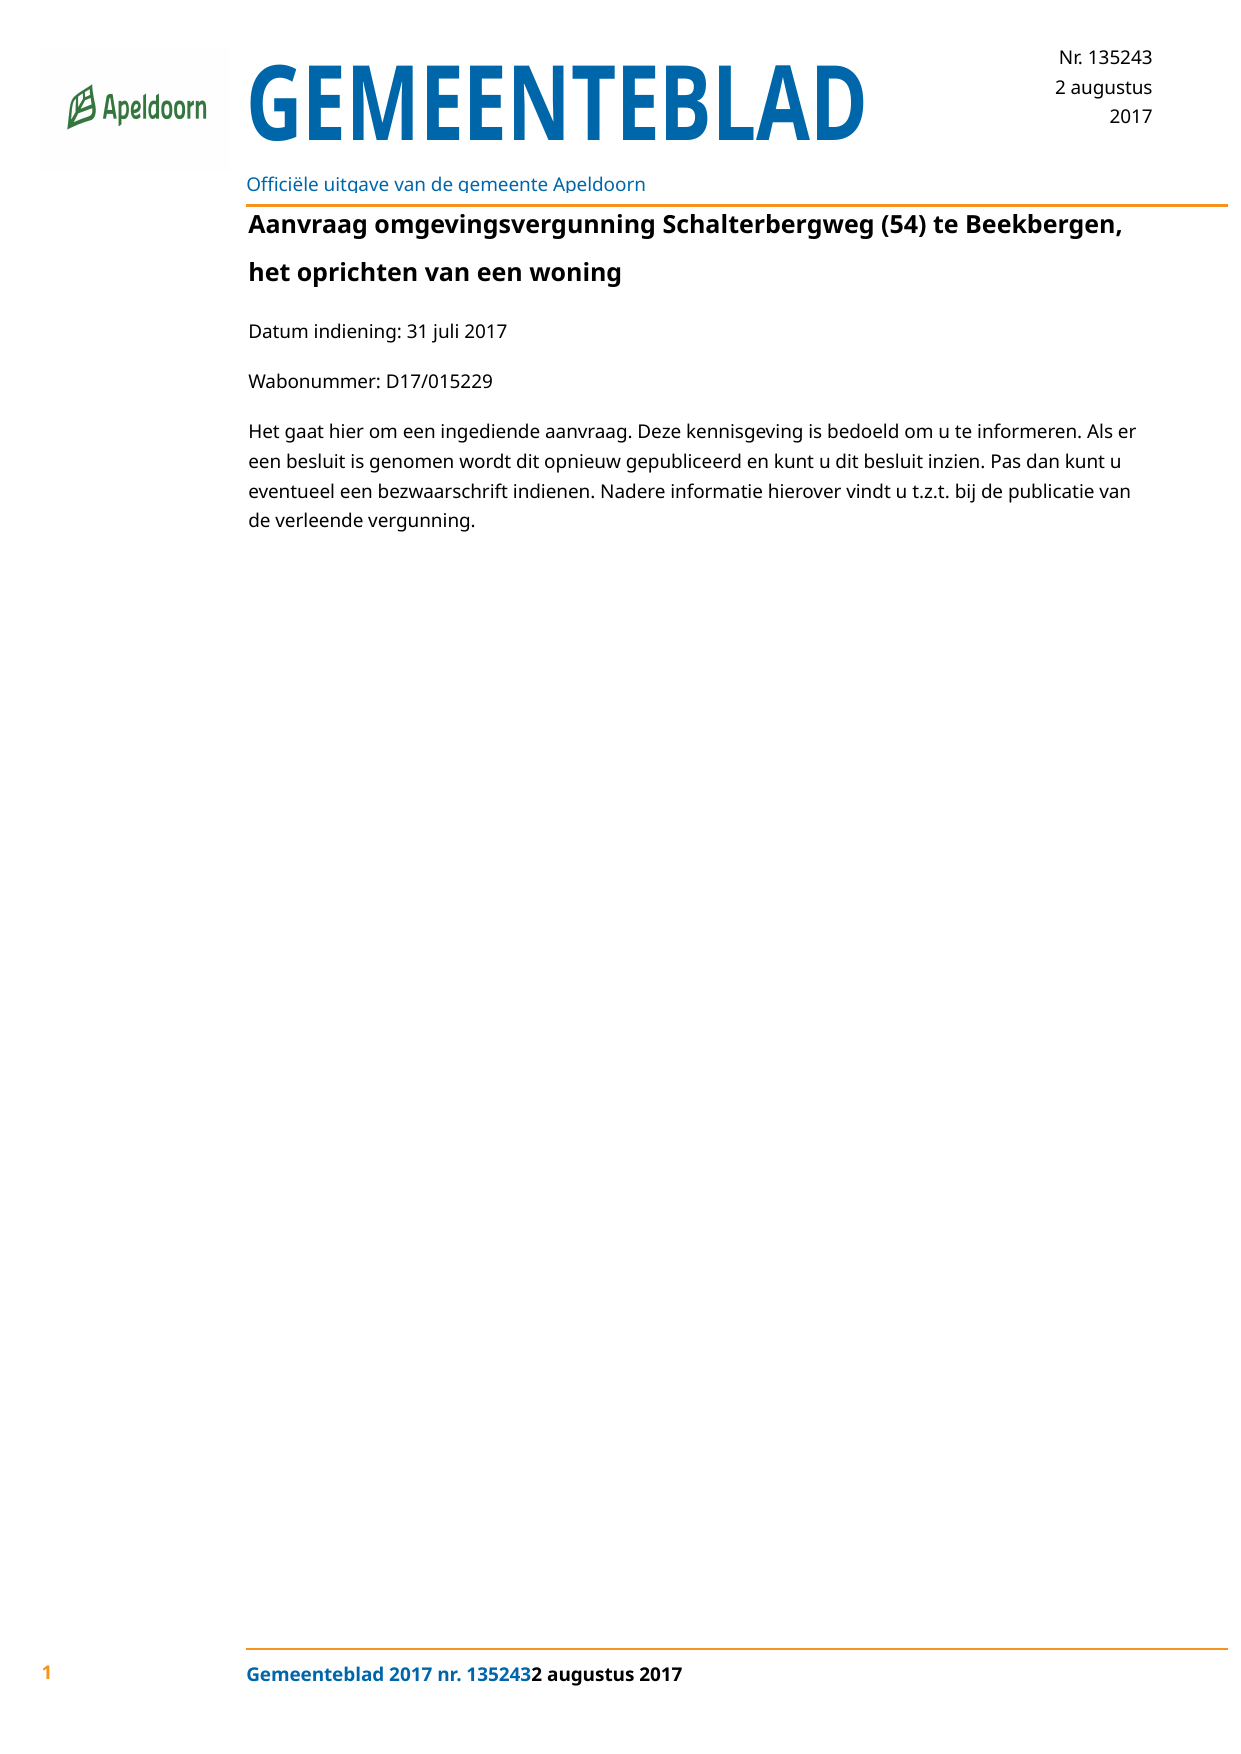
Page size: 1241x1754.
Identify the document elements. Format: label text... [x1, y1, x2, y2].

picture [41, 47, 231, 172]
text Aanvraag omgevingsvergunning Schalterbergweg (54) te Beekbergen, het oprichten van een woning [248, 207, 1152, 288]
text Wabonummer: D17/015229 [248, 368, 1152, 394]
text Het gaat hier om een ingediende aanvraag. Deze kennisgeving is bedoeld om u te informeren. Als er een besluit is genomen wordt dit opnieuw gepubliceerd en kunt u dit besluit inzien. Pas dan kunt u eventueel een bezwaarschrift indienen. Nadere informatie hierover vindt u t.z.t. bij de publicatie van de verleende vergunning. [248, 419, 1152, 533]
text Datum indiening: 31 juli 2017 [248, 318, 1152, 344]
